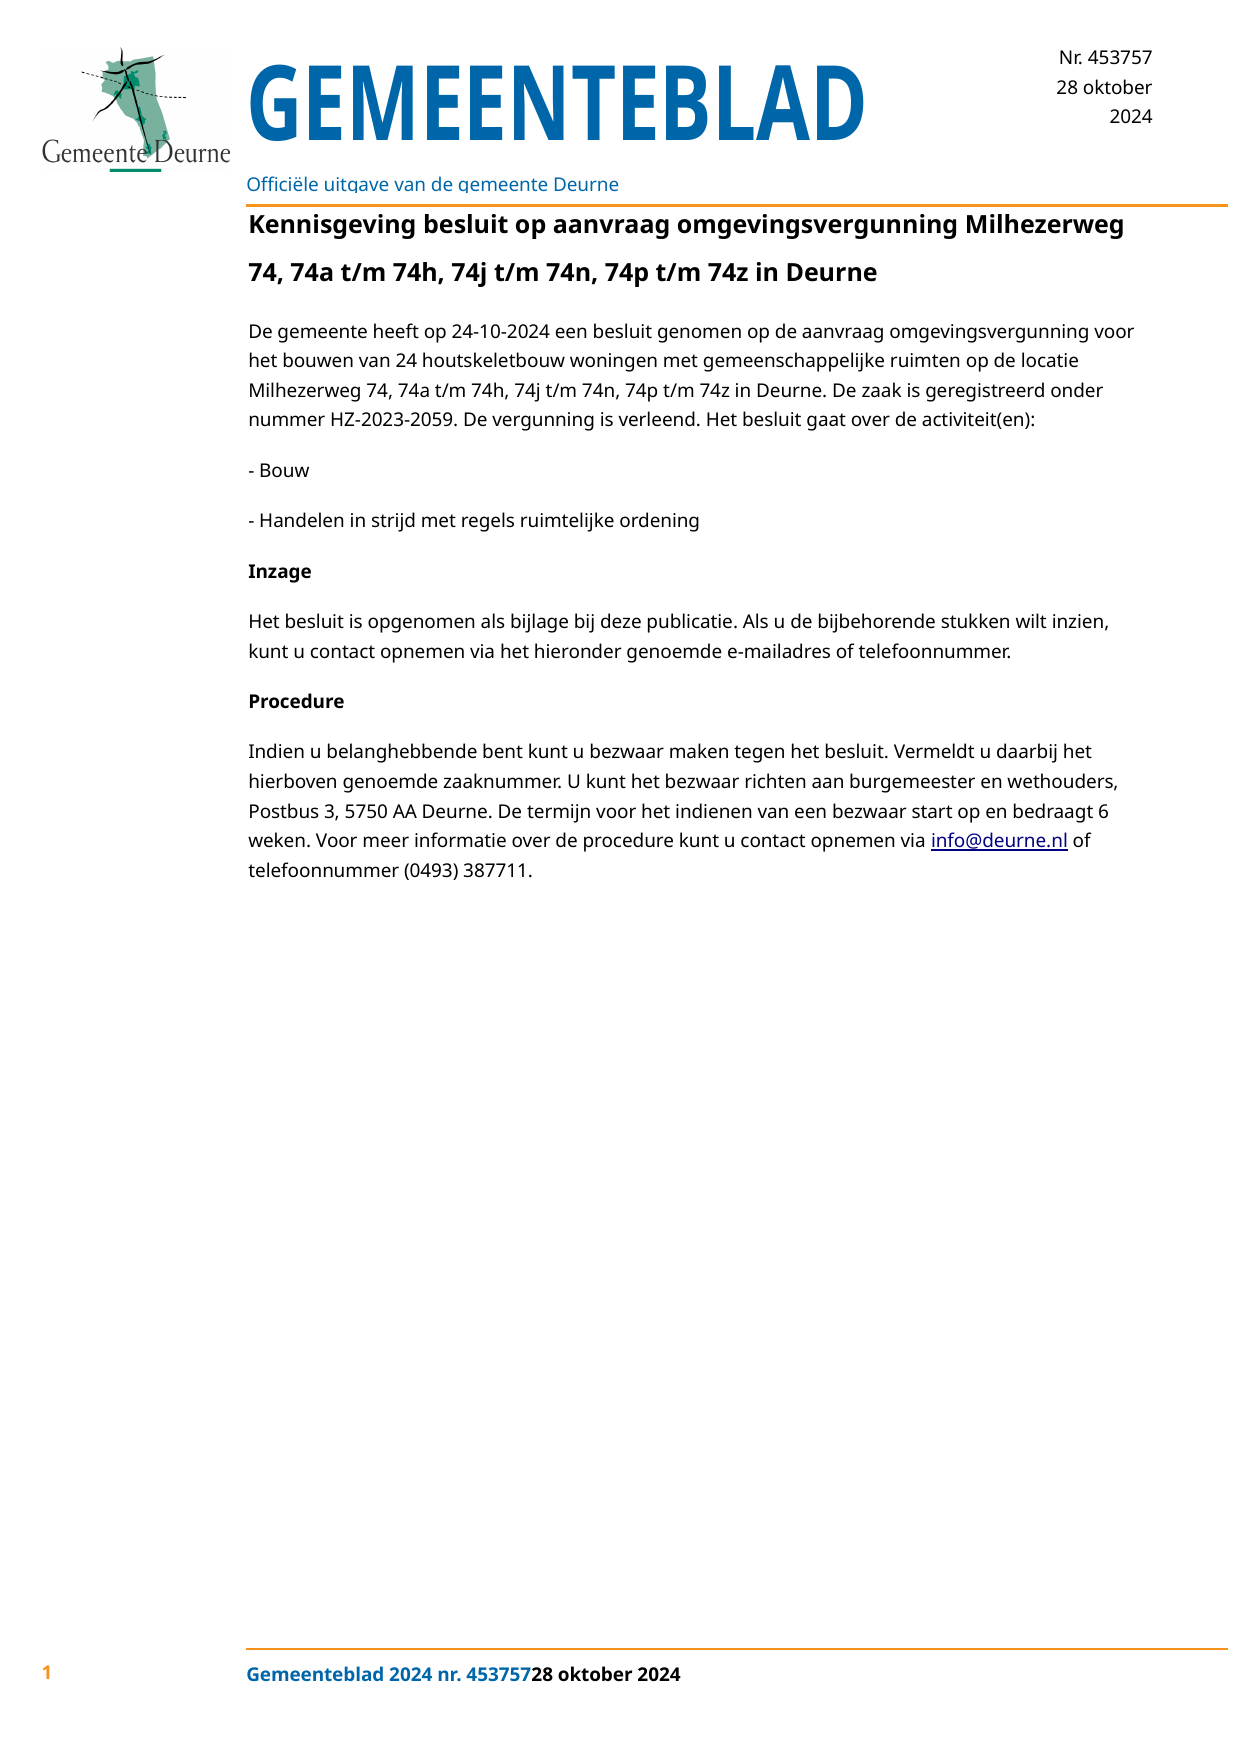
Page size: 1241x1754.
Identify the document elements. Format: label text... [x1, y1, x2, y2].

text - Handelen in strijd met regels ruimtelijke ordening [248, 507, 1152, 533]
text Inzage [248, 558, 1152, 584]
picture [41, 47, 231, 172]
text - Bouw [248, 457, 1152, 483]
text Indien u belanghebbende bent kunt u bezwaar maken tegen het besluit. Vermeldt u daarbij het hierboven genoemde zaaknummer. U kunt het bezwaar richten aan burgemeester en wethouders, Postbus 3, 5750 AA Deurne. De termijn voor het indienen van een bezwaar start op en bedraagt 6 weken. Voor meer informatie over de procedure kunt u contact opnemen via info@deurne.nl of telefoonnummer (0493) 387711. [248, 739, 1152, 883]
text De gemeente heeft op 24-10-2024 een besluit genomen op de aanvraag omgevingsvergunning voor het bouwen van 24 houtskeletbouw woningen met gemeenschappelijke ruimten op de locatie Milhezerweg 74, 74a t/m 74h, 74j t/m 74n, 74p t/m 74z in Deurne. De zaak is geregistreerd onder nummer HZ-2023-2059. De vergunning is verleend. Het besluit gaat over de activiteit(en): [248, 318, 1152, 432]
text Kennisgeving besluit op aanvraag omgevingsvergunning Milhezerweg 74, 74a t/m 74h, 74j t/m 74n, 74p t/m 74z in Deurne [248, 207, 1152, 288]
text Het besluit is opgenomen als bijlage bij deze publicatie. Als u de bijbehorende stukken wilt inzien, kunt u contact opnemen via het hieronder genoemde e-mailadres of telefoonnummer. [248, 608, 1152, 664]
text Procedure [248, 688, 1152, 714]
